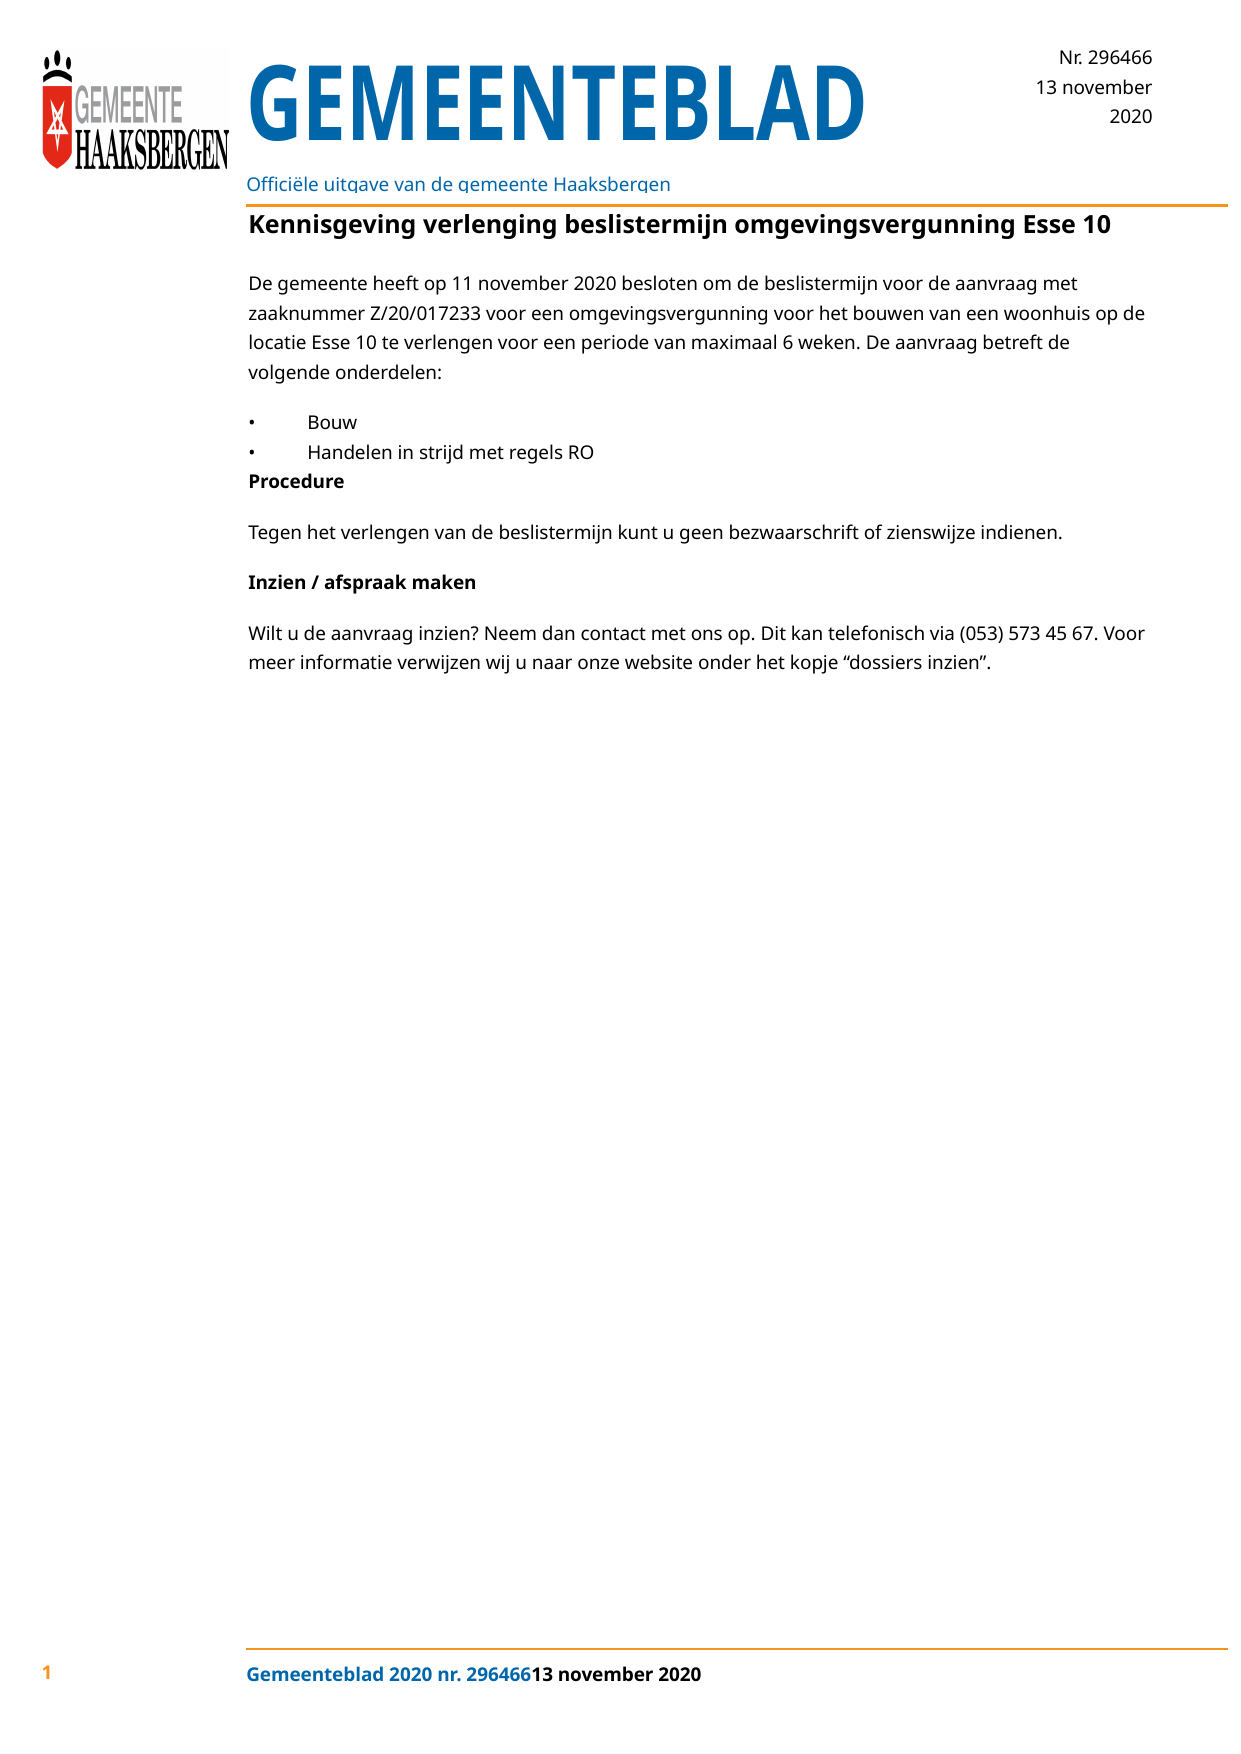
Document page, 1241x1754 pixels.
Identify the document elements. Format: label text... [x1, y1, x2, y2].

text De gemeente heeft op 11 november 2020 besloten om de beslistermijn voor de aanvraag met zaaknummer Z/20/017233 voor een omgevingsvergunning voor het bouwen van een woonhuis op de locatie Esse 10 te verlengen voor een periode van maximaal 6 weken. De aanvraag betreft de volgende onderdelen: [248, 270, 1152, 385]
text Inzien / afspraak maken [248, 569, 1152, 595]
text Tegen het verlengen van de beslistermijn kunt u geen bezwaarschrift of zienswijze indienen. [248, 519, 1152, 545]
picture [41, 47, 231, 172]
text Procedure [248, 469, 1152, 494]
text Wilt u de aanvraag inzien? Neem dan contact met ons op. Dit kan telefonisch via (053) 573 45 67. Voor meer informatie verwijzen wij u naar onze website onder het kopje “dossiers inzien”. [248, 620, 1152, 675]
text Kennisgeving verlenging beslistermijn omgevingsvergunning Esse 10 [248, 207, 1152, 241]
list Handelen in strijd met regels RO [248, 439, 1152, 465]
list Bouw [248, 409, 1152, 435]
